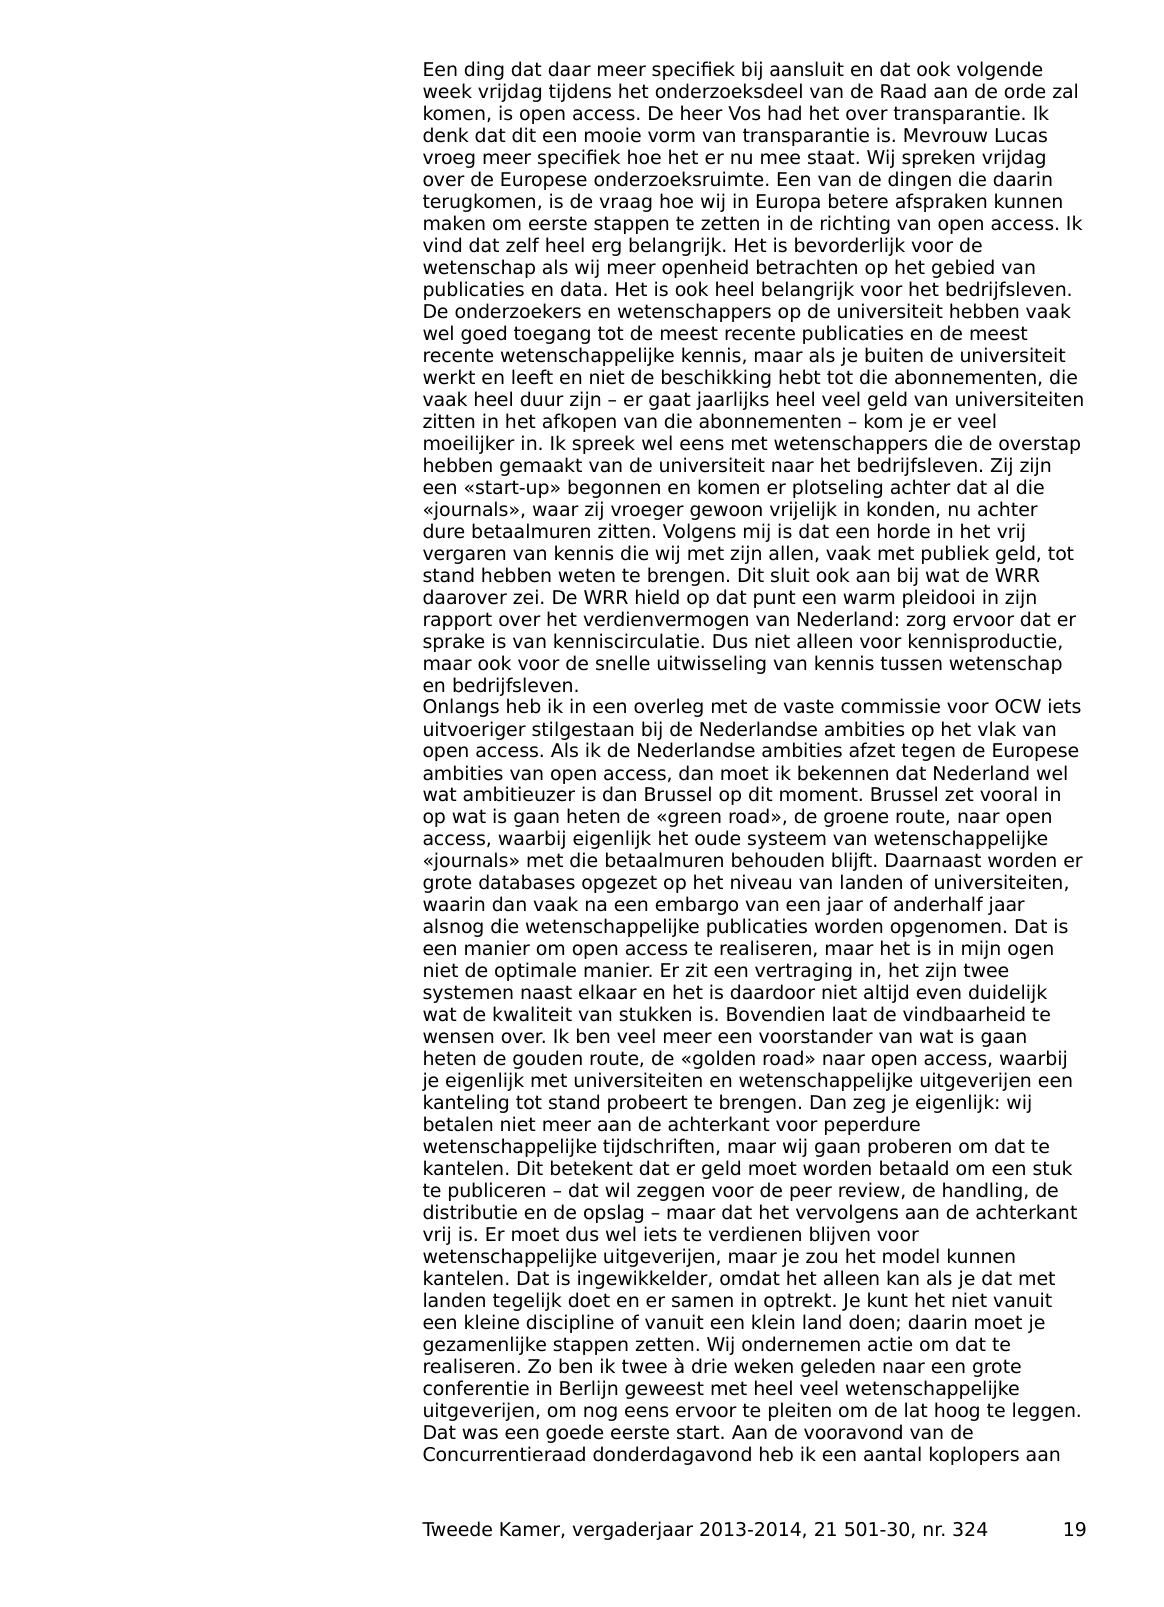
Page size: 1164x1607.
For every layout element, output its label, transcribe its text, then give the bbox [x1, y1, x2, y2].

text Een ding dat daar meer specifiek bij aansluit en dat ook volgende week vrijdag tijdens het onderzoeksdeel van de Raad aan de orde zal komen, is open access. De heer Vos had het over transparantie. Ik denk dat dit een mooie vorm van transparantie is. Mevrouw Lucas vroeg meer specifiek hoe het er nu mee staat. Wij spreken vrijdag over de Europese onderzoeksruimte. Een van de dingen die daarin terugkomen, is de vraag hoe wij in Europa betere afspraken kunnen maken om eerste stappen te zetten in de richting van open access. Ik vind dat zelf heel erg belangrijk. Het is bevorderlijk voor de wetenschap als wij meer openheid betrachten op het gebied van publicaties en data. Het is ook heel belangrijk voor het bedrijfsleven. De onderzoekers en wetenschappers op de universiteit hebben vaak wel goed toegang tot de meest recente publicaties en de meest recente wetenschappelijke kennis, maar als je buiten de universiteit werkt en leeft en niet de beschikking hebt tot die abonnementen, die vaak heel duur zijn – er gaat jaarlijks heel veel geld van universiteiten zitten in het afkopen van die abonnementen – kom je er veel moeilijker in. Ik spreek wel eens met wetenschappers die de overstap hebben gemaakt van de universiteit naar het bedrijfsleven. Zij zijn een «start-up» begonnen en komen er plotseling achter dat al die «journals», waar zij vroeger gewoon vrijelijk in konden, nu achter dure betaalmuren zitten. Volgens mij is dat een horde in het vrij vergaren van kennis die wij met zijn allen, vaak met publiek geld, tot stand hebben weten te brengen. Dit sluit ook aan bij wat de WRR daarover zei. De WRR hield op dat punt een warm pleidooi in zijn rapport over het verdienvermogen van Nederland: zorg ervoor dat er sprake is van kenniscirculatie. Dus niet alleen voor kennisproductie, maar ook voor de snelle uitwisseling van kennis tussen wetenschap en bedrijfsleven. [422, 59, 1087, 696]
text Onlangs heb ik in een overleg met de vaste commissie voor OCW iets uitvoeriger stilgestaan bij de Nederlandse ambities op het vlak van open access. Als ik de Nederlandse ambities afzet tegen de Europese ambities van open access, dan moet ik bekennen dat Nederland wel wat ambitieuzer is dan Brussel op dit moment. Brussel zet vooral in op wat is gaan heten de «green road», de groene route, naar open access, waarbij eigenlijk het oude systeem van wetenschappelijke «journals» met die betaalmuren behouden blijft. Daarnaast worden er grote databases opgezet op het niveau van landen of universiteiten, waarin dan vaak na een embargo van een jaar of anderhalf jaar alsnog die wetenschappelijke publicaties worden opgenomen. Dat is een manier om open access te realiseren, maar het is in mijn ogen niet de optimale manier. Er zit een vertraging in, het zijn twee systemen naast elkaar en het is daardoor niet altijd even duidelijk wat de kwaliteit van stukken is. Bovendien laat de vindbaarheid te wensen over. Ik ben veel meer een voorstander van wat is gaan heten de gouden route, de «golden road» naar open access, waarbij je eigenlijk met universiteiten en wetenschappelijke uitgeverijen een kanteling tot stand probeert te brengen. Dan zeg je eigenlijk: wij betalen niet meer aan de achterkant voor peperdure wetenschappelijke tijdschriften, maar wij gaan proberen om dat te kantelen. Dit betekent dat er geld moet worden betaald om een stuk te publiceren – dat wil zeggen voor de peer review, de handling, de distributie en de opslag – maar dat het vervolgens aan de achterkant vrij is. Er moet dus wel iets te verdienen blijven voor wetenschappelijke uitgeverijen, maar je zou het model kunnen kantelen. Dat is ingewikkelder, omdat het alleen kan als je dat met landen tegelijk doet en er samen in optrekt. Je kunt het niet vanuit een kleine discipline of vanuit een klein land doen; daarin moet je gezamenlijke stappen zetten. Wij ondernemen actie om dat te realiseren. Zo ben ik twee à drie weken geleden naar een grote conferentie in Berlijn geweest met heel veel wetenschappelijke uitgeverijen, om nog eens ervoor te pleiten om de lat hoog te leggen. Dat was een goede eerste start. Aan de vooravond van de Concurrentieraad donderdagavond heb ik een aantal koplopers aan [422, 696, 1087, 1466]
